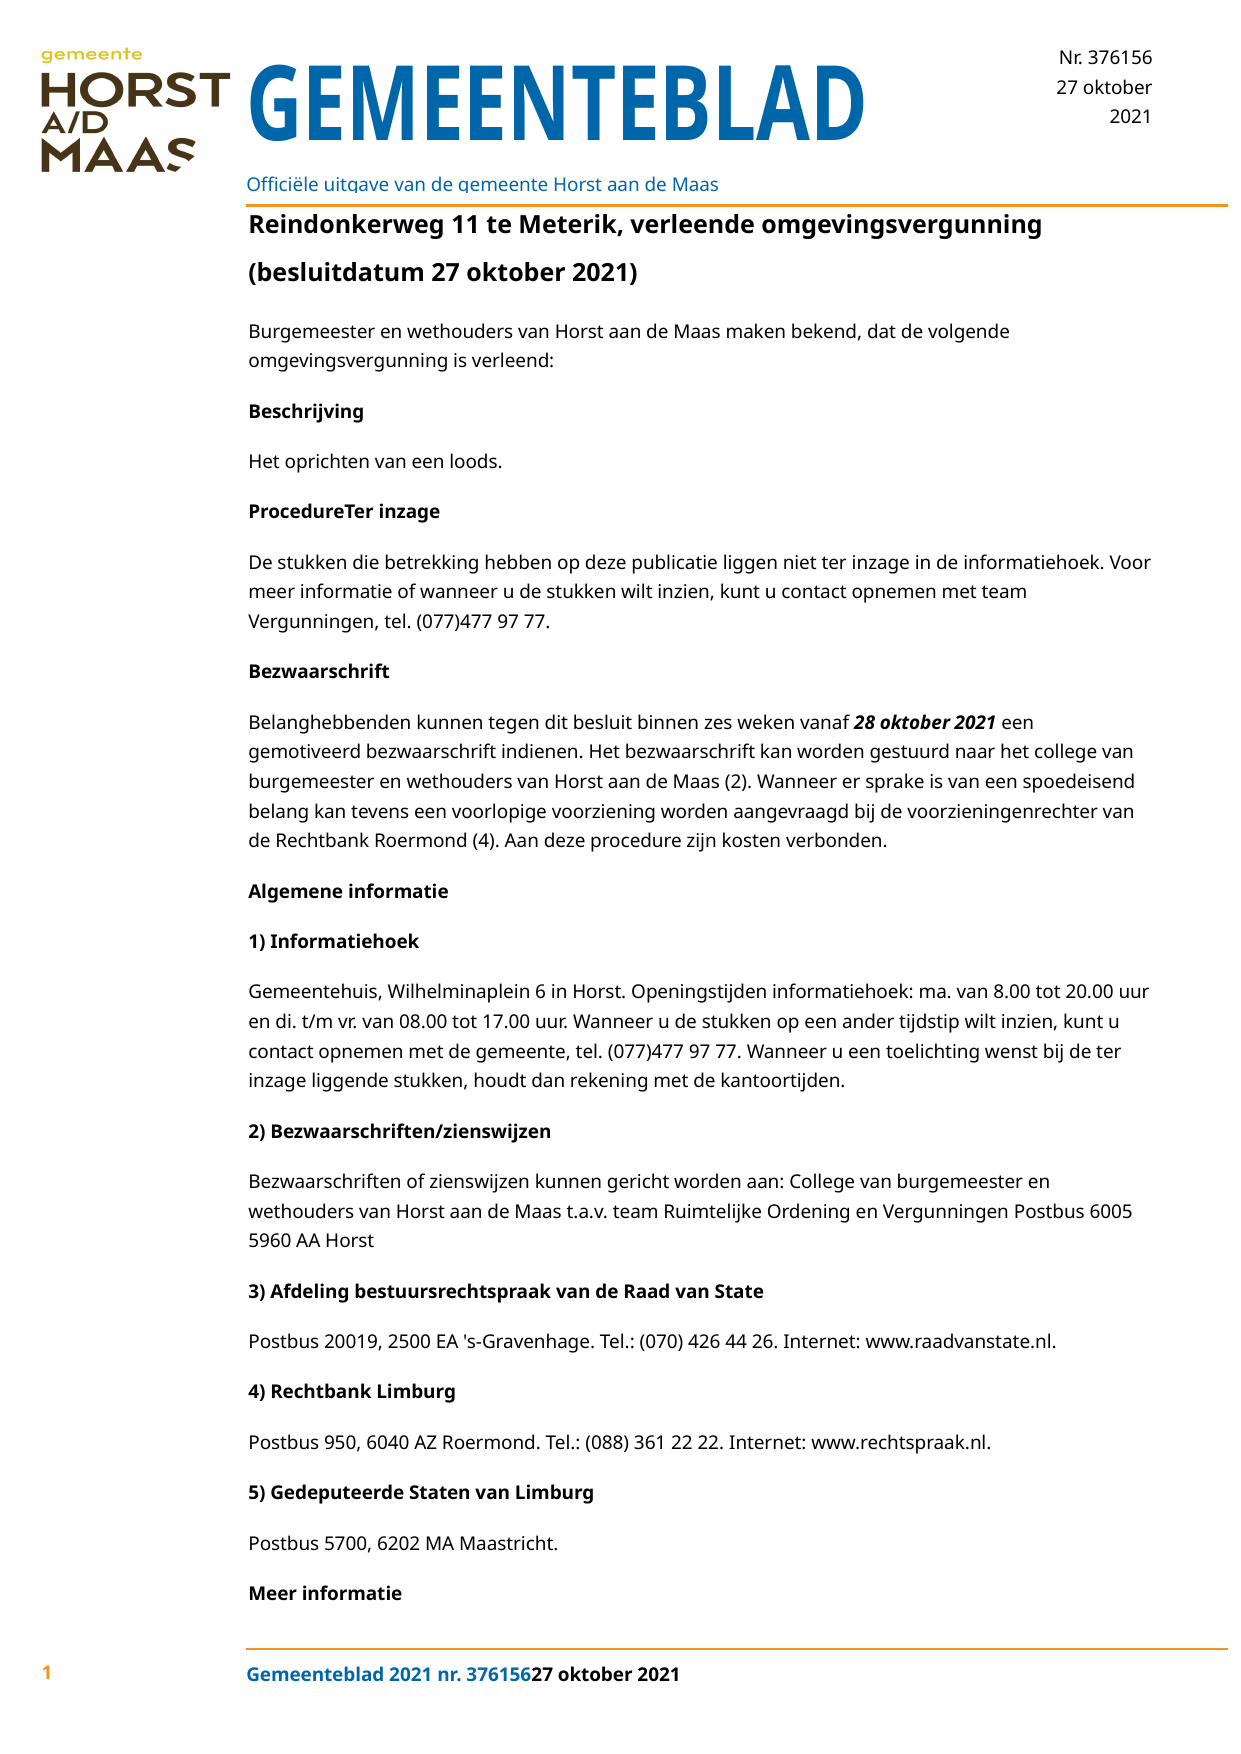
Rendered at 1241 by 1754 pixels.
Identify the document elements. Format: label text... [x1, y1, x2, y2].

text 4) Rechtbank Limburg [248, 1379, 1152, 1404]
text 3) Afdeling bestuursrechtspraak van de Raad van State [248, 1278, 1152, 1304]
text Belanghebbenden kunnen tegen dit besluit binnen zes weken vanaf 28 oktober 2021 een gemotiveerd bezwaarschrift indienen. Het bezwaarschrift kan worden gestuurd naar het college van burgemeester en wethouders van Horst aan de Maas (2). Wanneer er sprake is van een spoedeisend belang kan tevens een voorlopige voorziening worden aangevraagd bij de voorzieningenrechter van de Rechtbank Roermond (4). Aan deze procedure zijn kosten verbonden. [248, 709, 1152, 853]
text Burgemeester en wethouders van Horst aan de Maas maken bekend, dat de volgende omgevingsvergunning is verleend: [248, 318, 1152, 373]
text Postbus 20019, 2500 EA 's-Gravenhage. Tel.: (070) 426 44 26. Internet: www.raadvanstate.nl. [248, 1328, 1152, 1354]
picture [41, 47, 231, 172]
text Bezwaarschriften of zienswijzen kunnen gericht worden aan: College van burgemeester en wethouders van Horst aan de Maas t.a.v. team Ruimtelijke Ordening en Vergunningen Postbus 6005 5960 AA Horst [248, 1168, 1152, 1253]
text Algemene informatie [248, 878, 1152, 904]
text Gemeentehuis, Wilhelminaplein 6 in Horst. Openingstijden informatiehoek: ma. van 8.00 tot 20.00 uur en di. t/m vr. van 08.00 tot 17.00 uur. Wanneer u de stukken op een ander tijdstip wilt inzien, kunt u contact opnemen met de gemeente, tel. (077)477 97 77. Wanneer u een toelichting wenst bij de ter inzage liggende stukken, houdt dan rekening met de kantoortijden. [248, 979, 1152, 1093]
text 5) Gedeputeerde Staten van Limburg [248, 1479, 1152, 1505]
text ProcedureTer inzage [248, 499, 1152, 524]
text 1) Informatiehoek [248, 928, 1152, 954]
text Postbus 950, 6040 AZ Roermond. Tel.: (088) 361 22 22. Internet: www.rechtspraak.nl. [248, 1429, 1152, 1455]
text Postbus 5700, 6202 MA Maastricht. [248, 1530, 1152, 1556]
text Meer informatie [248, 1580, 1152, 1606]
text Bezwaarschrift [248, 659, 1152, 684]
text Het oprichten van een loods. [248, 448, 1152, 474]
text Beschrijving [248, 398, 1152, 424]
text De stukken die betrekking hebben op deze publicatie liggen niet ter inzage in de informatiehoek. Voor meer informatie of wanneer u de stukken wilt inzien, kunt u contact opnemen met team Vergunningen, tel. (077)477 97 77. [248, 549, 1152, 634]
text Reindonkerweg 11 te Meterik, verleende omgevingsvergunning (besluitdatum 27 oktober 2021) [248, 207, 1152, 288]
text 2) Bezwaarschriften/zienswijzen [248, 1118, 1152, 1144]
